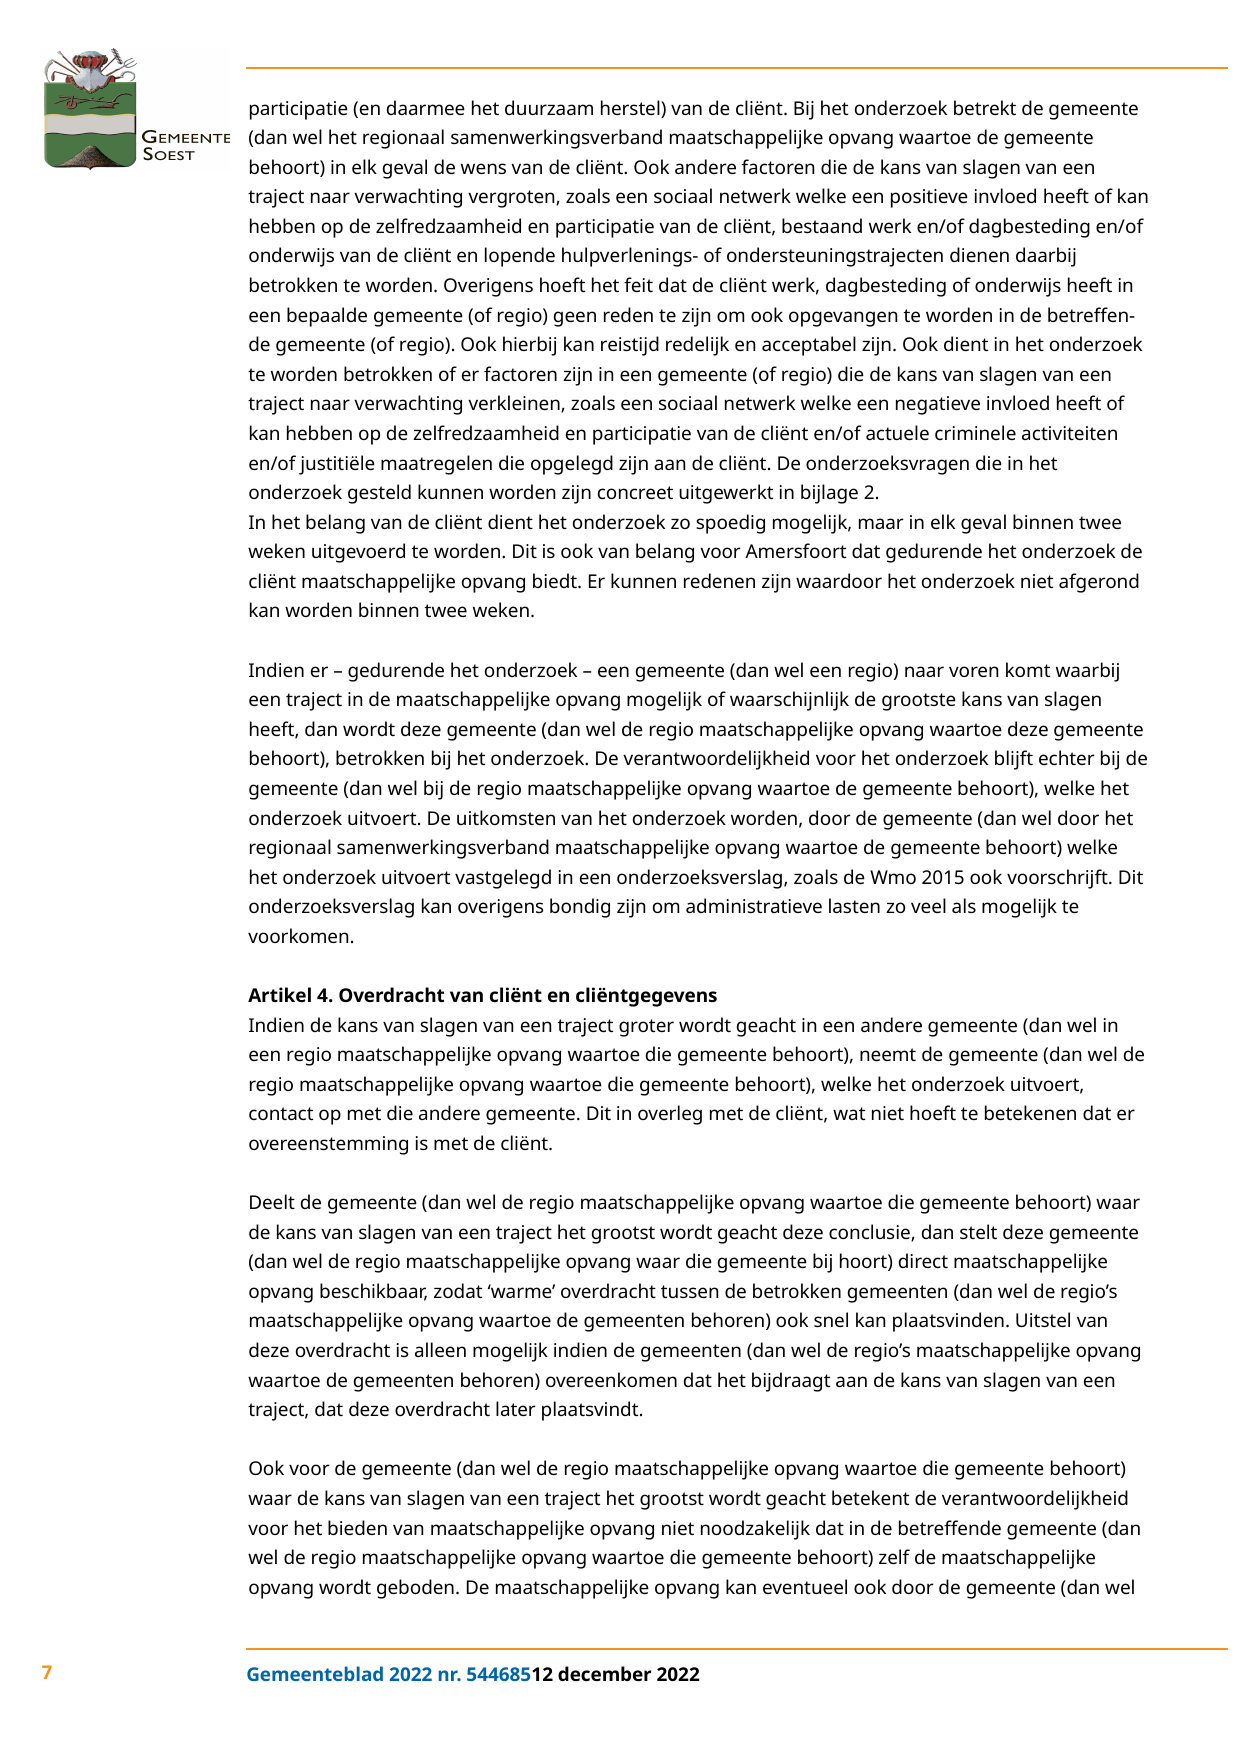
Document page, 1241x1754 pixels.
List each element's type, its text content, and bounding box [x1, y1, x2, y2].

picture [41, 47, 231, 172]
text Indien de kans van slagen van een traject groter wordt geacht in een andere gemeente (dan wel in een regio maatschappelijke opvang waartoe die gemeente behoort), neemt de gemeente (dan wel de regio maatschappelijke opvang waartoe die gemeente behoort), welke het onderzoek uitvoert, contact op met die andere gemeente. Dit in overleg met de cliënt, wat niet hoeft te betekenen dat er overeenstemming is met de cliënt. [248, 1012, 1152, 1156]
text Artikel 4. Overdracht van cliënt en cliëntgegevens [248, 982, 1152, 1008]
text Ook voor de gemeente (dan wel de regio maatschappelijke opvang waartoe die gemeente behoort) waar de kans van slagen van een traject het grootst wordt geacht betekent de verantwoordelijkheid voor het bieden van maatschappelijke opvang niet noodzakelijk dat in de betreffende gemeente (dan wel de regio maatschappelijke opvang waartoe die gemeente behoort) zelf de maatschappelijke opvang wordt geboden. De maatschappelijke opvang kan eventueel ook door de gemeente (dan wel [248, 1456, 1152, 1600]
text participatie (en daarmee het duurzaam herstel) van de cliënt. Bij het onderzoek betrekt de gemeente (dan wel het regionaal samenwerkingsverband maatschappelijke opvang waartoe de gemeente behoort) in elk geval de wens van de cliënt. Ook andere factoren die de kans van slagen van een traject naar verwachting vergroten, zoals een sociaal netwerk welke een positieve invloed heeft of kan hebben op de zelfredzaamheid en participatie van de cliënt, bestaand werk en/of dagbesteding en/of onderwijs van de cliënt en lopende hulpverlenings- of ondersteuningstrajecten dienen daarbij betrokken te worden. Overigens hoeft het feit dat de cliënt werk, dagbesteding of onderwijs heeft in een bepaalde gemeente (of regio) geen reden te zijn om ook opgevangen te worden in de betreffen- de gemeente (of regio). Ook hierbij kan reistijd redelijk en acceptabel zijn. Ook dient in het onderzoek te worden betrokken of er factoren zijn in een gemeente (of regio) die de kans van slagen van een traject naar verwachting verkleinen, zoals een sociaal netwerk welke een negatieve invloed heeft of kan hebben op de zelfredzaamheid en participatie van de cliënt en/of actuele criminele activiteiten en/of justitiële maatregelen die opgelegd zijn aan de cliënt. De onderzoeksvragen die in het onderzoek gesteld kunnen worden zijn concreet uitgewerkt in bijlage 2. [248, 95, 1152, 505]
text Deelt de gemeente (dan wel de regio maatschappelijke opvang waartoe die gemeente behoort) waar de kans van slagen van een traject het grootst wordt geacht deze conclusie, dan stelt deze gemeente (dan wel de regio maatschappelijke opvang waar die gemeente bij hoort) direct maatschappelijke opvang beschikbaar, zodat ‘warme’ overdracht tussen de betrokken gemeenten (dan wel de regio’s maatschappelijke opvang waartoe de gemeenten behoren) ook snel kan plaatsvinden. Uitstel van deze overdracht is alleen mogelijk indien de gemeenten (dan wel de regio’s maatschappelijke opvang waartoe de gemeenten behoren) overeenkomen dat het bijdraagt aan de kans van slagen van een traject, dat deze overdracht later plaatsvindt. [248, 1189, 1152, 1422]
text In het belang van de cliënt dient het onderzoek zo spoedig mogelijk, maar in elk geval binnen twee weken uitgevoerd te worden. Dit is ook van belang voor Amersfoort dat gedurende het onderzoek de cliënt maatschappelijke opvang biedt. Er kunnen redenen zijn waardoor het onderzoek niet afgerond kan worden binnen twee weken. [248, 509, 1152, 623]
text Indien er – gedurende het onderzoek – een gemeente (dan wel een regio) naar voren komt waarbij een traject in de maatschappelijke opvang mogelijk of waarschijnlijk de grootste kans van slagen heeft, dan wordt deze gemeente (dan wel de regio maatschappelijke opvang waartoe deze gemeente behoort), betrokken bij het onderzoek. De verantwoordelijkheid voor het onderzoek blijft echter bij de gemeente (dan wel bij de regio maatschappelijke opvang waartoe de gemeente behoort), welke het onderzoek uitvoert. De uitkomsten van het onderzoek worden, door de gemeente (dan wel door het regionaal samenwerkingsverband maatschappelijke opvang waartoe de gemeente behoort) welke het onderzoek uitvoert vastgelegd in een onderzoeksverslag, zoals de Wmo 2015 ook voorschrijft. Dit onderzoeksverslag kan overigens bondig zijn om administratieve lasten zo veel als mogelijk te voorkomen. [248, 657, 1152, 949]
